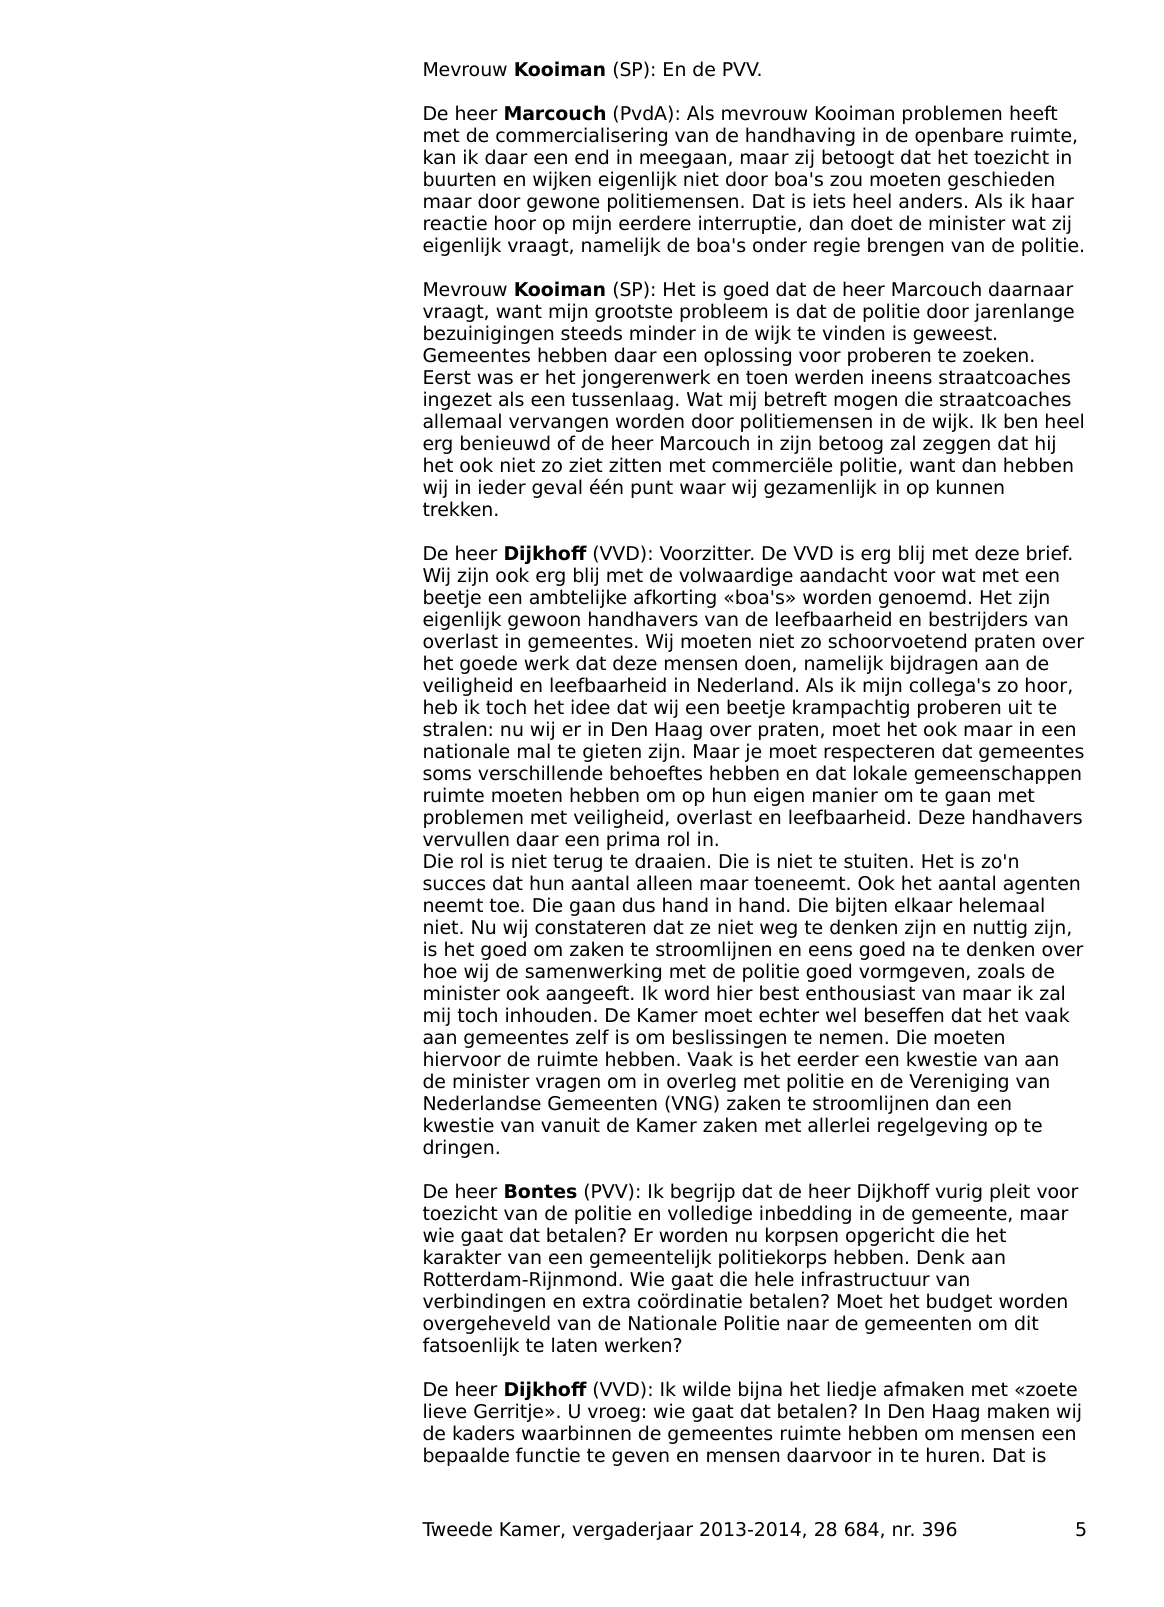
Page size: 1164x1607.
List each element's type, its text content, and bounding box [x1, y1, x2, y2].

text Die rol is niet terug te draaien. Die is niet te stuiten. Het is zo'n succes dat hun aantal alleen maar toeneemt. Ook het aantal agenten neemt toe. Die gaan dus hand in hand. Die bijten elkaar helemaal niet. Nu wij constateren dat ze niet weg te denken zijn en nuttig zijn, is het goed om zaken te stroomlijnen en eens goed na te denken over hoe wij de samenwerking met de politie goed vormgeven, zoals de minister ook aangeeft. Ik word hier best enthousiast van maar ik zal mij toch inhouden. De Kamer moet echter wel beseffen dat het vaak aan gemeentes zelf is om beslissingen te nemen. Die moeten hiervoor de ruimte hebben. Vaak is het eerder een kwestie van aan de minister vragen om in overleg met politie en de Vereniging van Nederlandse Gemeenten (VNG) zaken te stroomlijnen dan een kwestie van vanuit de Kamer zaken met allerlei regelgeving op te dringen. [422, 851, 1087, 1159]
text De heer Dijkhoff (VVD): Voorzitter. De VVD is erg blij met deze brief. Wij zijn ook erg blij met de volwaardige aandacht voor wat met een beetje een ambtelijke afkorting «boa's» worden genoemd. Het zijn eigenlijk gewoon handhavers van de leefbaarheid en bestrijders van overlast in gemeentes. Wij moeten niet zo schoorvoetend praten over het goede werk dat deze mensen doen, namelijk bijdragen aan de veiligheid en leefbaarheid in Nederland. Als ik mijn collega's zo hoor, heb ik toch het idee dat wij een beetje krampachtig proberen uit te stralen: nu wij er in Den Haag over praten, moet het ook maar in een nationale mal te gieten zijn. Maar je moet respecteren dat gemeentes soms verschillende behoeftes hebben en dat lokale gemeenschappen ruimte moeten hebben om op hun eigen manier om te gaan met problemen met veiligheid, overlast en leefbaarheid. Deze handhavers vervullen daar een prima rol in. [422, 543, 1087, 851]
text De heer Marcouch (PvdA): Als mevrouw Kooiman problemen heeft met de commercialisering van de handhaving in de openbare ruimte, kan ik daar een end in meegaan, maar zij betoogt dat het toezicht in buurten en wijken eigenlijk niet door boa's zou moeten geschieden maar door gewone politiemensen. Dat is iets heel anders. Als ik haar reactie hoor op mijn eerdere interruptie, dan doet de minister wat zij eigenlijk vraagt, namelijk de boa's onder regie brengen van de politie. [422, 103, 1087, 257]
text De heer Dijkhoff (VVD): Ik wilde bijna het liedje afmaken met «zoete lieve Gerritje». U vroeg: wie gaat dat betalen? In Den Haag maken wij de kaders waarbinnen de gemeentes ruimte hebben om mensen een bepaalde functie te geven en mensen daarvoor in te huren. Dat is [422, 1379, 1087, 1467]
text De heer Bontes (PVV): Ik begrijp dat de heer Dijkhoff vurig pleit voor toezicht van de politie en volledige inbedding in de gemeente, maar wie gaat dat betalen? Er worden nu korpsen opgericht die het karakter van een gemeentelijk politiekorps hebben. Denk aan Rotterdam-Rijnmond. Wie gaat die hele infrastructuur van verbindingen en extra coördinatie betalen? Moet het budget worden overgeheveld van de Nationale Politie naar de gemeenten om dit fatsoenlijk te laten werken? [422, 1181, 1087, 1357]
text Mevrouw Kooiman (SP): Het is goed dat de heer Marcouch daarnaar vraagt, want mijn grootste probleem is dat de politie door jarenlange bezuinigingen steeds minder in de wijk te vinden is geweest. Gemeentes hebben daar een oplossing voor proberen te zoeken. Eerst was er het jongerenwerk en toen werden ineens straatcoaches ingezet als een tussenlaag. Wat mij betreft mogen die straatcoaches allemaal vervangen worden door politiemensen in de wijk. Ik ben heel erg benieuwd of de heer Marcouch in zijn betoog zal zeggen dat hij het ook niet zo ziet zitten met commerciële politie, want dan hebben wij in ieder geval één punt waar wij gezamenlijk in op kunnen trekken. [422, 279, 1087, 521]
text Mevrouw Kooiman (SP): En de PVV. [422, 59, 1087, 81]
